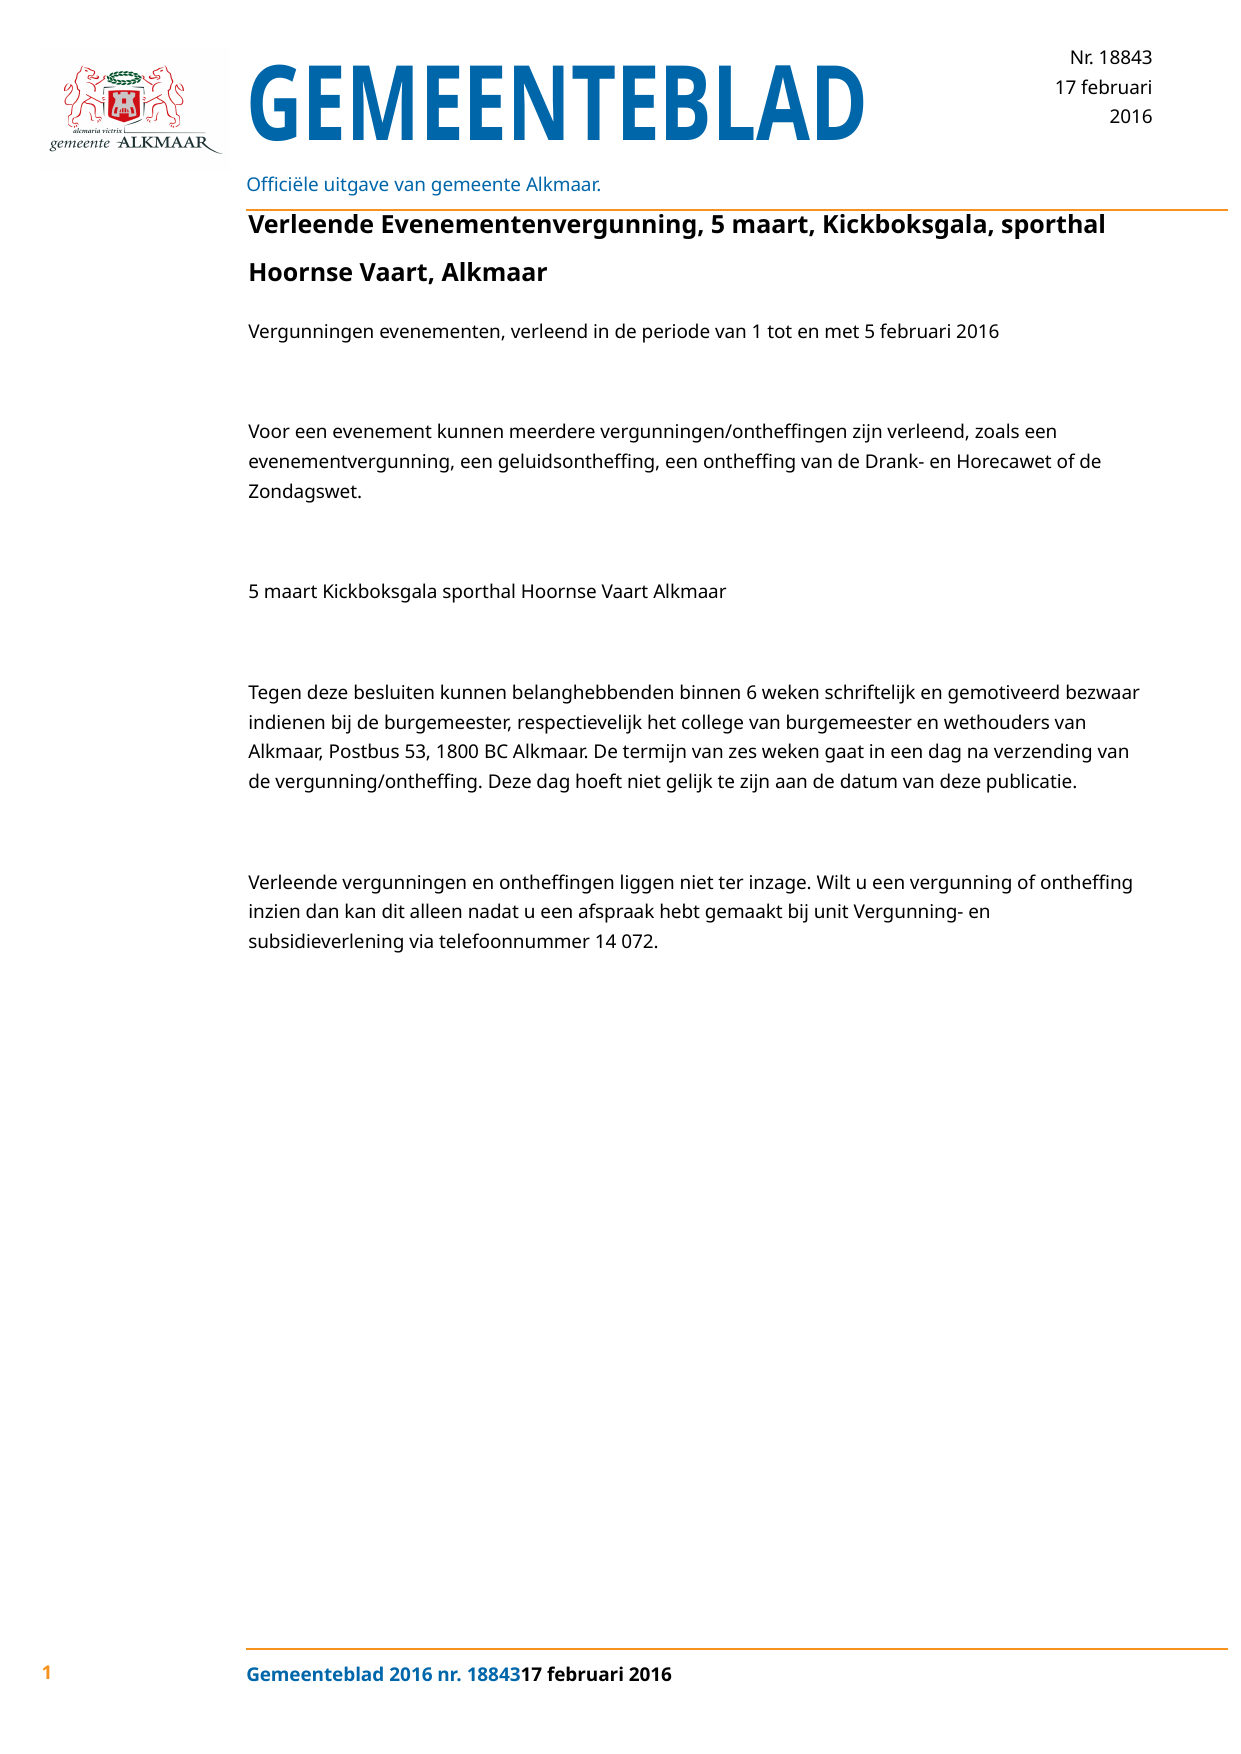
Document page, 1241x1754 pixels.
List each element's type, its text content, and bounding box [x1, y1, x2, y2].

text Voor een evenement kunnen meerdere vergunningen/ontheffingen zijn verleend, zoals een evenementvergunning, een geluidsontheffing, een ontheffing van de Drank- en Horecawet of de Zondagswet. [248, 419, 1152, 504]
picture [41, 47, 231, 172]
text Verleende Evenementenvergunning, 5 maart, Kickboksgala, sporthal Hoornse Vaart, Alkmaar [248, 211, 1152, 288]
text Vergunningen evenementen, verleend in de periode van 1 tot en met 5 februari 2016 [248, 318, 1152, 344]
text Verleende vergunningen en ontheffingen liggen niet ter inzage. Wilt u een vergunning of ontheffing inzien dan kan dit alleen nadat u een afspraak hebt gemaakt bij unit Vergunning- en subsidieverlening via telefoonnummer 14 072. [248, 869, 1152, 954]
text Tegen deze besluiten kunnen belanghebbenden binnen 6 weken schriftelijk en gemotiveerd bezwaar indienen bij de burgemeester, respectievelijk het college van burgemeester en wethouders van Alkmaar, Postbus 53, 1800 BC Alkmaar. De termijn van zes weken gaat in een dag na verzending van de vergunning/ontheffing. Deze dag hoeft niet gelijk te zijn aan de datum van deze publicatie. [248, 679, 1152, 794]
text 5 maart Kickboksgala sporthal Hoornse Vaart Alkmaar [248, 579, 1152, 604]
